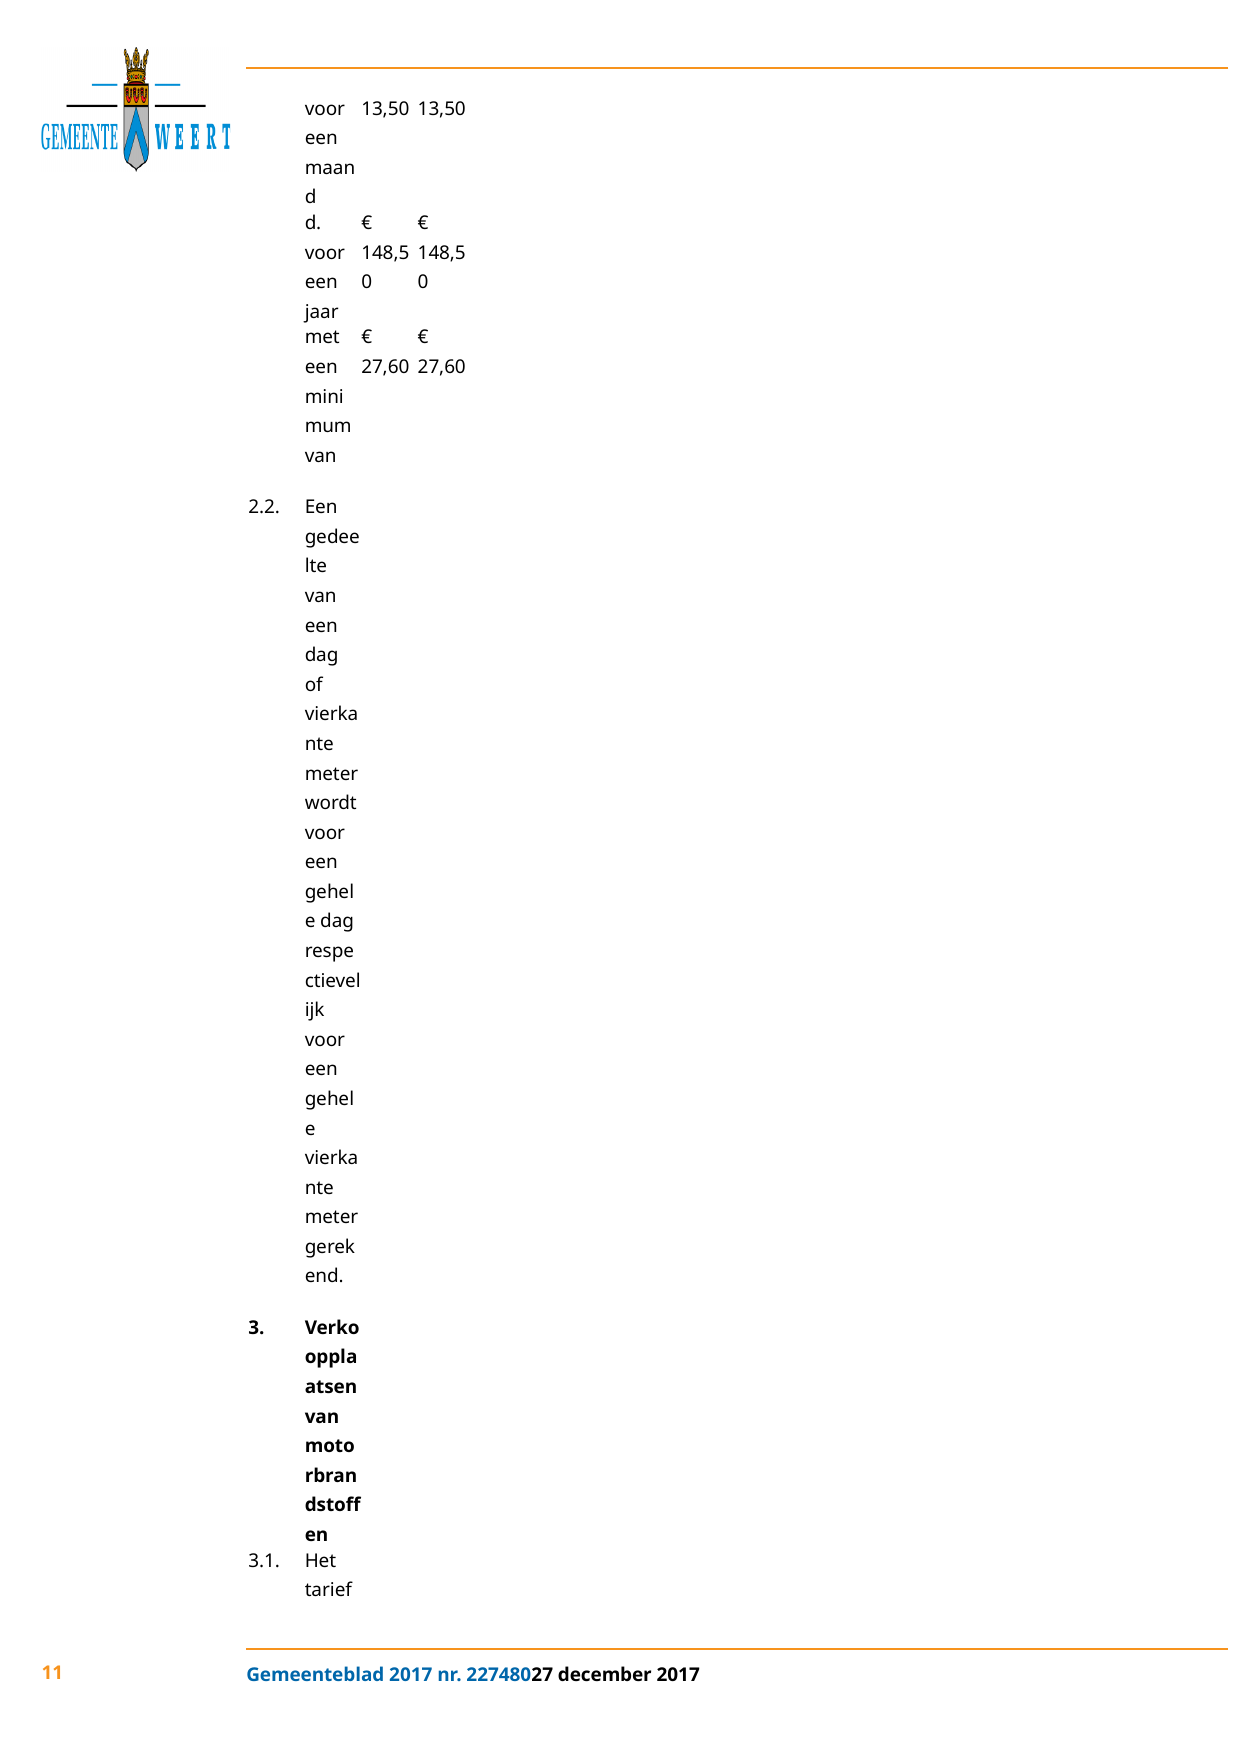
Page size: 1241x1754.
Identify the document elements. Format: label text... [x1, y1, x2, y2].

table_cell [305, 468, 361, 493]
table_cell [418, 1547, 474, 1602]
table_cell € 27,60 [361, 324, 417, 468]
table_cell € 148,50 [361, 209, 417, 324]
table_cell [418, 1314, 474, 1547]
table_cell met een minimum van [305, 324, 361, 468]
table_cell 13,50 [418, 95, 474, 209]
table_cell [305, 1289, 361, 1314]
table_cell Het tarief [305, 1547, 361, 1602]
table_cell 2.2. [248, 494, 304, 1288]
table_cell [248, 1289, 304, 1314]
table_cell [418, 494, 474, 1288]
table_cell [248, 209, 304, 324]
table_cell 3. [248, 1314, 304, 1547]
table_cell [361, 1289, 417, 1314]
table_cell [248, 468, 304, 493]
table_cell Een gedeelte van een dag of vierkante meter wordt voor een gehele dag respectievelijk voor een gehele vierkante meter gerekend. [305, 494, 361, 1288]
table_cell voor een maand [305, 95, 361, 209]
table_cell Verkoopplaatsen van motorbrandstoffen [305, 1314, 361, 1547]
picture [41, 47, 231, 172]
table_cell d. voor een jaar [305, 209, 361, 324]
table_cell [418, 1289, 474, 1314]
table_cell 13,50 [361, 95, 417, 209]
table_cell [361, 468, 417, 493]
table_cell [248, 95, 304, 209]
table_cell [361, 1547, 417, 1602]
table_cell 3.1. [248, 1547, 304, 1602]
table_cell [248, 324, 304, 468]
table_cell [361, 494, 417, 1288]
table_cell € 148,50 [418, 209, 474, 324]
table_cell € 27,60 [418, 324, 474, 468]
table_cell [361, 1314, 417, 1547]
table_cell [418, 468, 474, 493]
